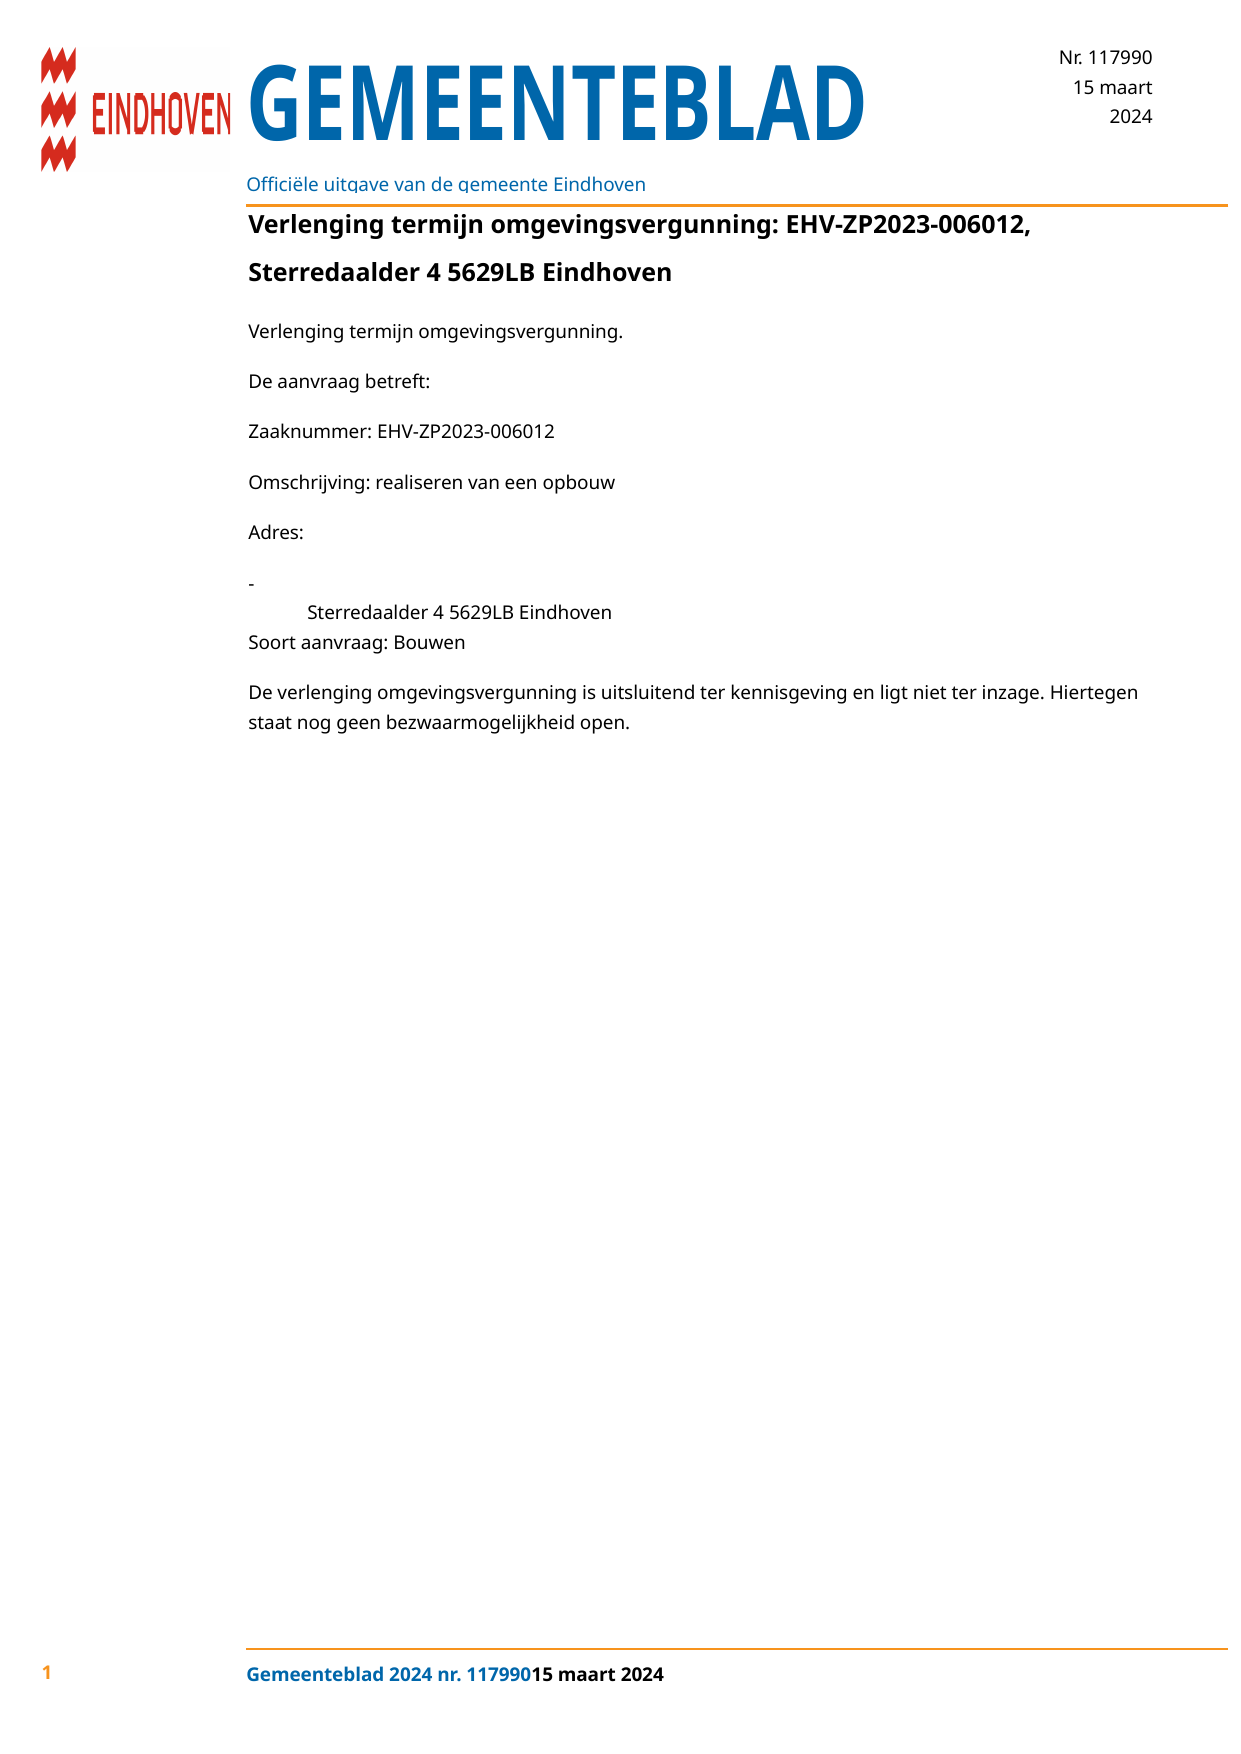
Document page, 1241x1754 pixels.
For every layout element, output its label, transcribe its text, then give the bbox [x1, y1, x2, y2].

text Zaaknummer: EHV-ZP2023-006012 [248, 419, 1152, 444]
list Sterredaalder 4 5629LB Eindhoven [248, 599, 1152, 625]
text De verlenging omgevingsvergunning is uitsluitend ter kennisgeving en ligt niet ter inzage. Hiertegen staat nog geen bezwaarmogelijkheid open. [248, 679, 1152, 735]
text Soort aanvraag: Bouwen [248, 629, 1152, 655]
text Omschrijving: realiseren van een opbouw [248, 469, 1152, 495]
text Verlenging termijn omgevingsvergunning: EHV-ZP2023-006012, Sterredaalder 4 5629LB Eindhoven [248, 207, 1152, 288]
text Adres: [248, 519, 1152, 545]
text De aanvraag betreft: [248, 368, 1152, 394]
picture [41, 47, 231, 172]
text Verlenging termijn omgevingsvergunning. [248, 318, 1152, 344]
